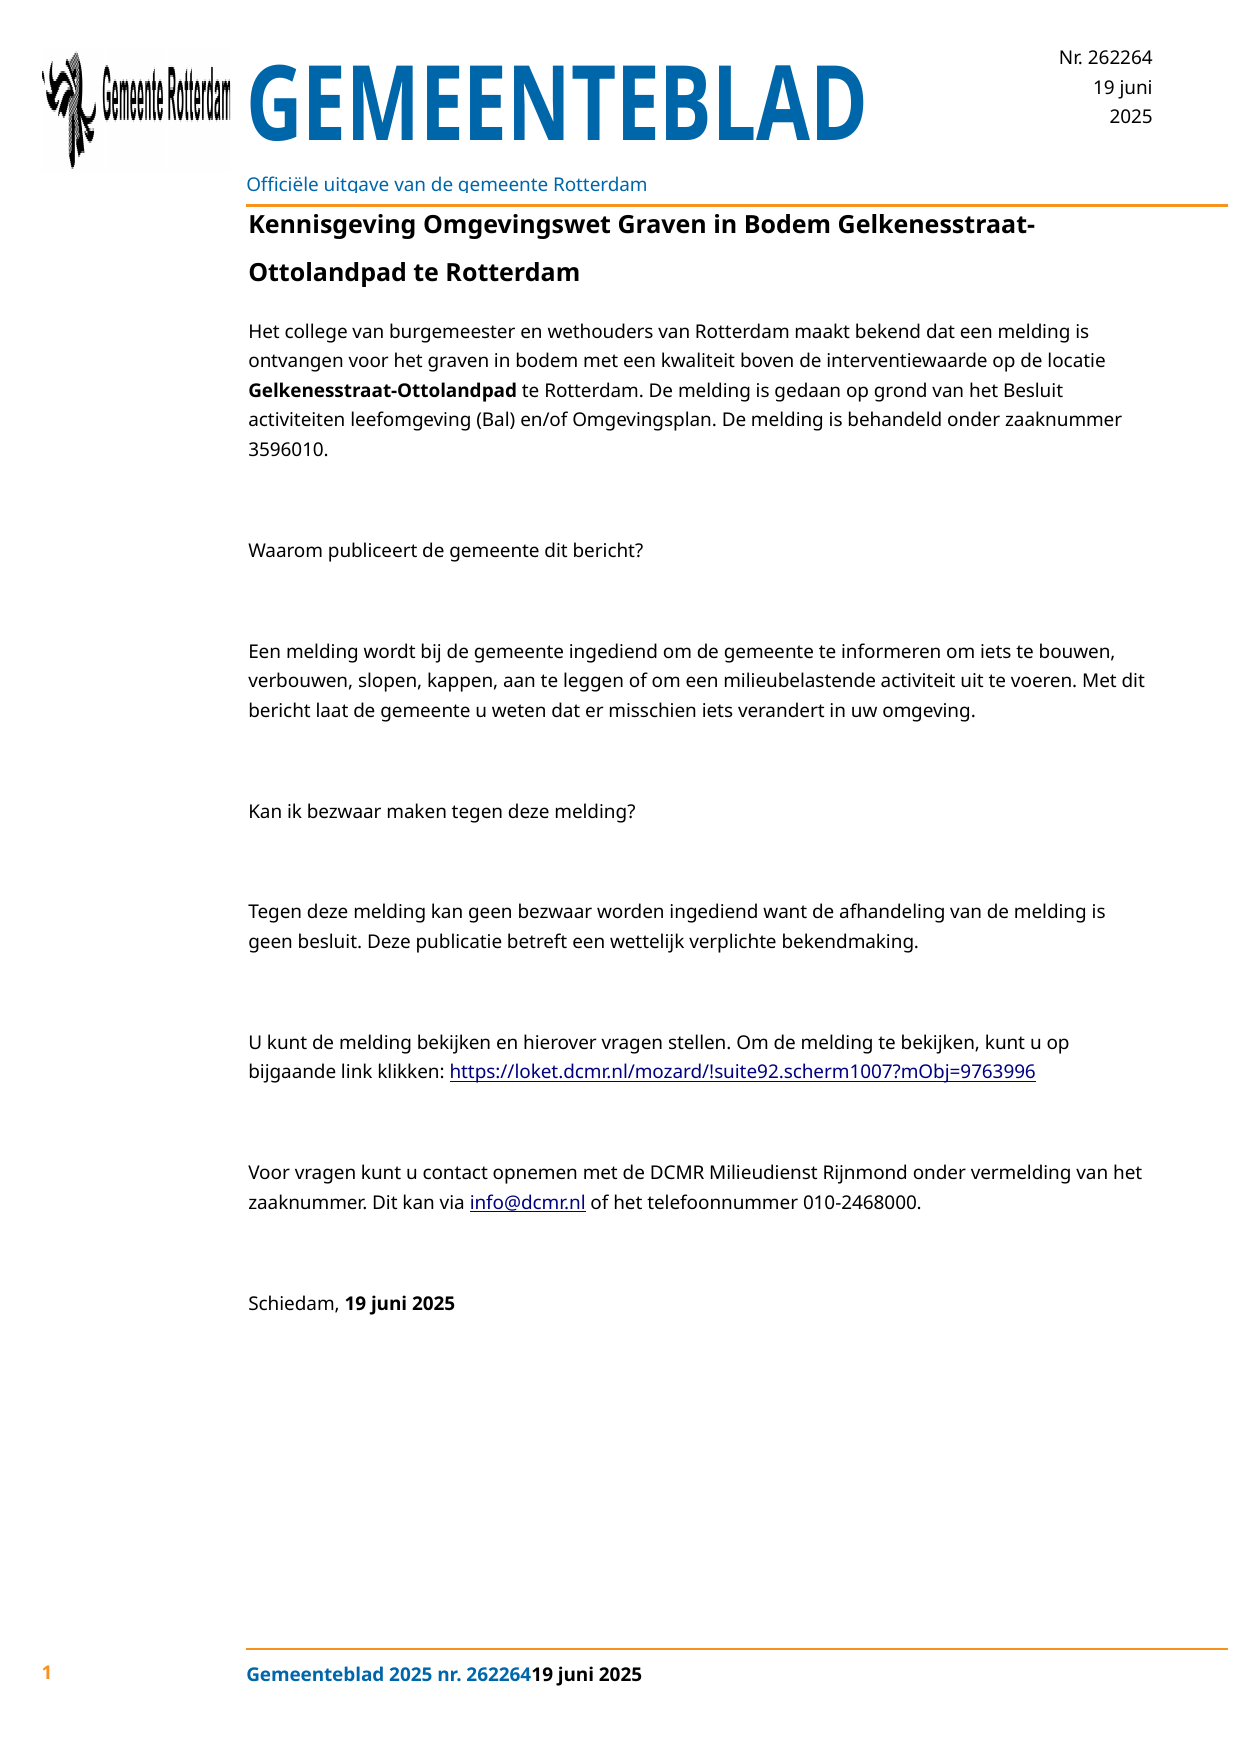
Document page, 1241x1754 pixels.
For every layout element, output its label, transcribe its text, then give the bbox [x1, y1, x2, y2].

text Een melding wordt bij de gemeente ingediend om de gemeente te informeren om iets te bouwen, verbouwen, slopen, kappen, aan te leggen of om een milieubelastende activiteit uit te voeren. Met dit bericht laat de gemeente u weten dat er misschien iets verandert in uw omgeving. [248, 638, 1152, 723]
picture [41, 47, 231, 172]
text Schiedam, 19 juni 2025 [248, 1290, 1152, 1316]
text Het college van burgemeester en wethouders van Rotterdam maakt bekend dat een melding is ontvangen voor het graven in bodem met een kwaliteit boven de interventiewaarde op de locatie Gelkenesstraat-Ottolandpad te Rotterdam. De melding is gedaan op grond van het Besluit activiteiten leefomgeving (Bal) en/of Omgevingsplan. De melding is behandeld onder zaaknummer 3596010. [248, 318, 1152, 462]
text Voor vragen kunt u contact opnemen met de DCMR Milieudienst Rijnmond onder vermelding van het zaaknummer. Dit kan via info@dcmr.nl of het telefoonnummer 010-2468000. [248, 1159, 1152, 1215]
text Kennisgeving Omgevingswet Graven in Bodem Gelkenesstraat-Ottolandpad te Rotterdam [248, 207, 1152, 288]
text Waarom publiceert de gemeente dit bericht? [248, 537, 1152, 563]
text Tegen deze melding kan geen bezwaar worden ingediend want de afhandeling van de melding is geen besluit. Deze publicatie betreft een wettelijk verplichte bekendmaking. [248, 899, 1152, 954]
text Kan ik bezwaar maken tegen deze melding? [248, 798, 1152, 824]
text U kunt de melding bekijken en hierover vragen stellen. Om de melding te bekijken, kunt u op bijgaande link klikken: https://loket.dcmr.nl/mozard/!suite92.scherm1007?mObj=9763996 [248, 1029, 1152, 1084]
